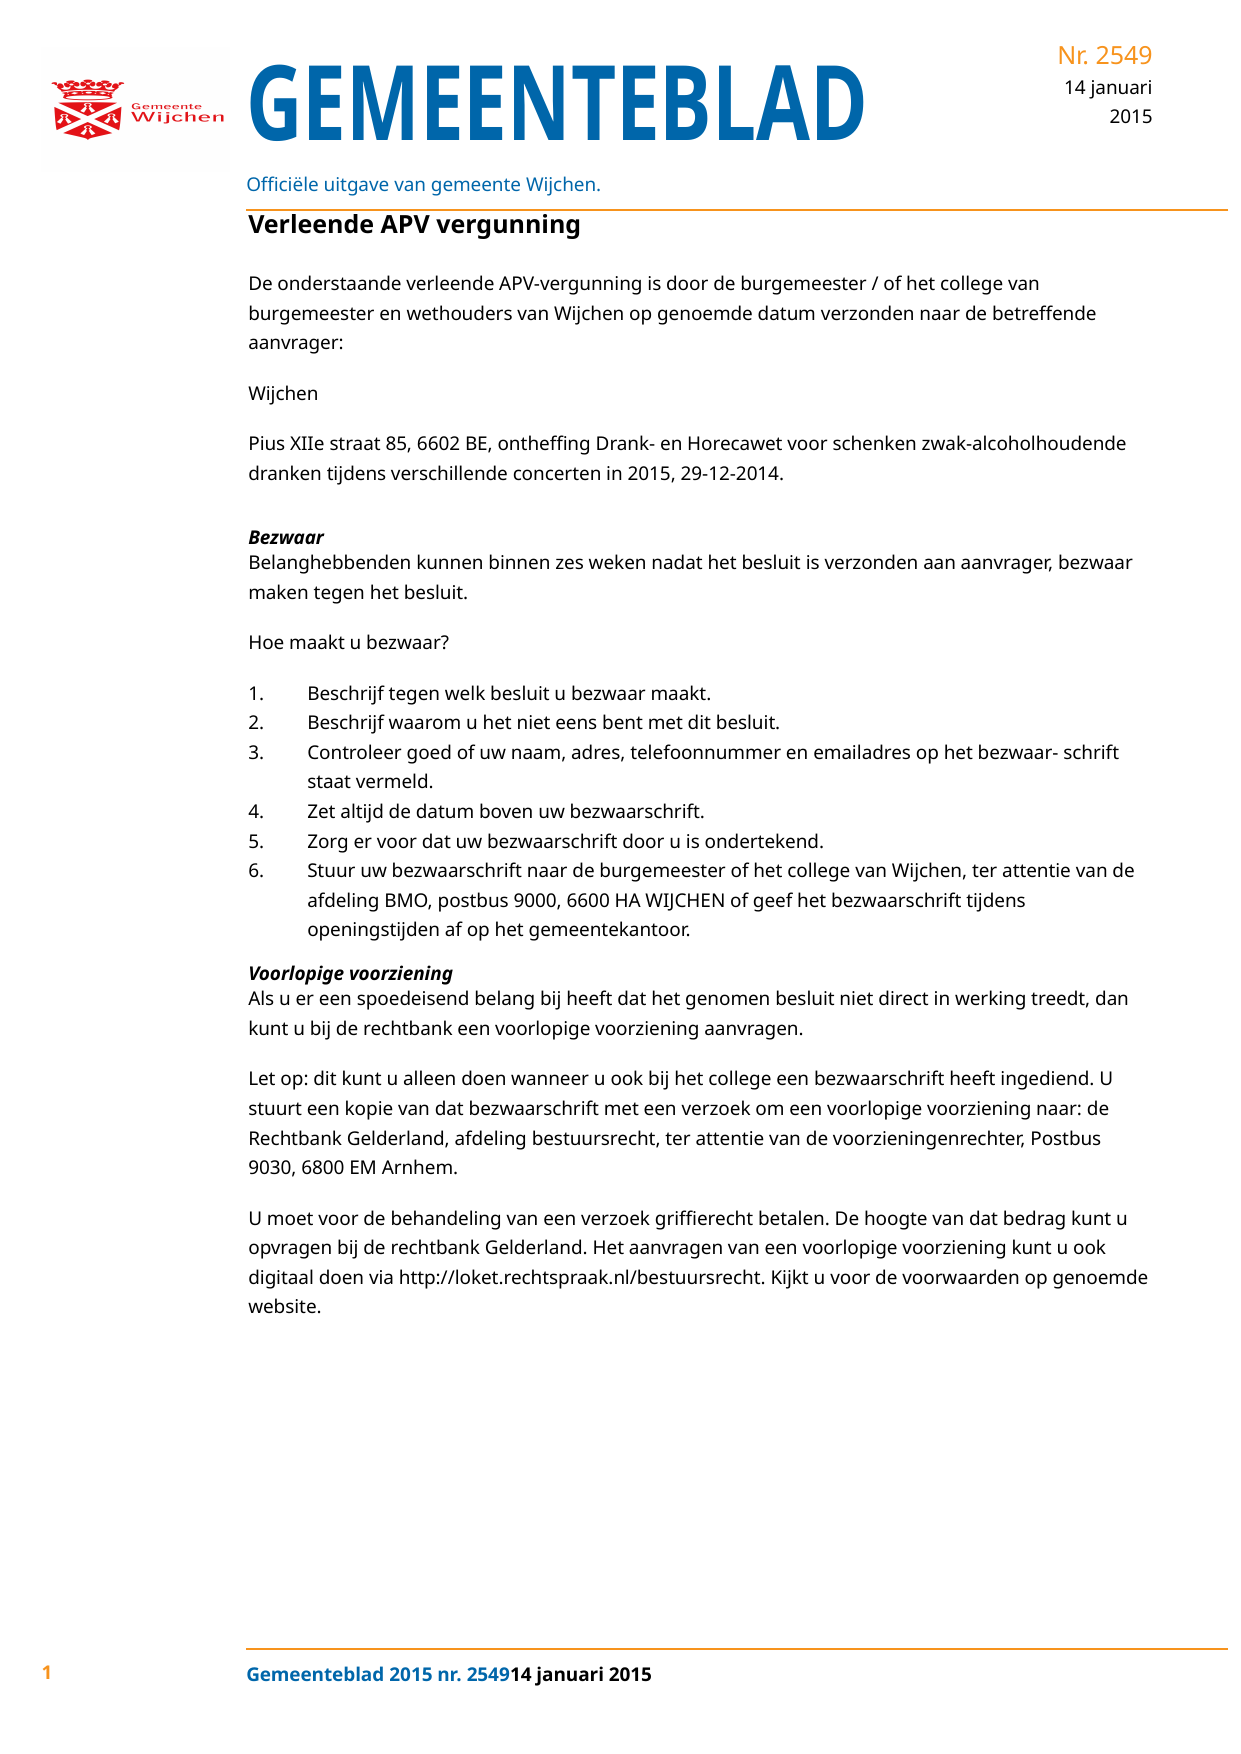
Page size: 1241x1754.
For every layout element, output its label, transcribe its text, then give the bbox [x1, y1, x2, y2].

text Verleende APV vergunning [248, 211, 1152, 241]
text Belanghebbenden kunnen binnen zes weken nadat het besluit is verzonden aan aanvrager, bezwaar maken tegen het besluit. [248, 549, 1152, 605]
list Stuur uw bezwaarschrift naar de burgemeester of het college van Wijchen, ter attentie van de afdeling BMO, postbus 9000, 6600 HA WIJCHEN of geef het bezwaarschrift tijdens openingstijden af op het gemeentekantoor. [248, 857, 1152, 942]
list Zorg er voor dat uw bezwaarschrift door u is ondertekend. [248, 828, 1152, 854]
text U moet voor de behandeling van een verzoek griffierecht betalen. De hoogte van dat bedrag kunt u opvragen bij de rechtbank Gelderland. Het aanvragen van een voorlopige voorziening kunt u ook digitaal doen via http://loket.rechtspraak.nl/bestuursrecht. Kijkt u voor de voorwaarden op genoemde website. [248, 1205, 1152, 1319]
text Pius XIIe straat 85, 6602 BE, ontheffing Drank- en Horecawet voor schenken zwak-alcoholhoudende dranken tijdens verschillende concerten in 2015, 29-12-2014. [248, 430, 1152, 486]
list Zet altijd de datum boven uw bezwaarschrift. [248, 798, 1152, 824]
text Let op: dit kunt u alleen doen wanneer u ook bij het college een bezwaarschrift heeft ingediend. U stuurt een kopie van dat bezwaarschrift met een verzoek om een voorlopige voorziening naar: de Rechtbank Gelderland, afdeling bestuursrecht, ter attentie van de voorzieningenrechter, Postbus 9030, 6800 EM Arnhem. [248, 1066, 1152, 1180]
text Hoe maakt u bezwaar? [248, 629, 1152, 655]
list Controleer goed of uw naam, adres, telefoonnummer en emailadres op het bezwaar- schrift staat vermeld. [248, 739, 1152, 794]
text Voorlopige voorziening [248, 960, 1152, 986]
list Beschrijf waarom u het niet eens bent met dit besluit. [248, 709, 1152, 735]
text Bezwaar [248, 524, 1152, 549]
list Beschrijf tegen welk besluit u bezwaar maakt. [248, 680, 1152, 706]
picture [41, 47, 231, 172]
text De onderstaande verleende APV-vergunning is door de burgemeester / of het college van burgemeester en wethouders van Wijchen op genoemde datum verzonden naar de betreffende aanvrager: [248, 270, 1152, 355]
text Als u er een spoedeisend belang bij heeft dat het genomen besluit niet direct in werking treedt, dan kunt u bij de rechtbank een voorlopige voorziening aanvragen. [248, 986, 1152, 1041]
text Wijchen [248, 380, 1152, 406]
